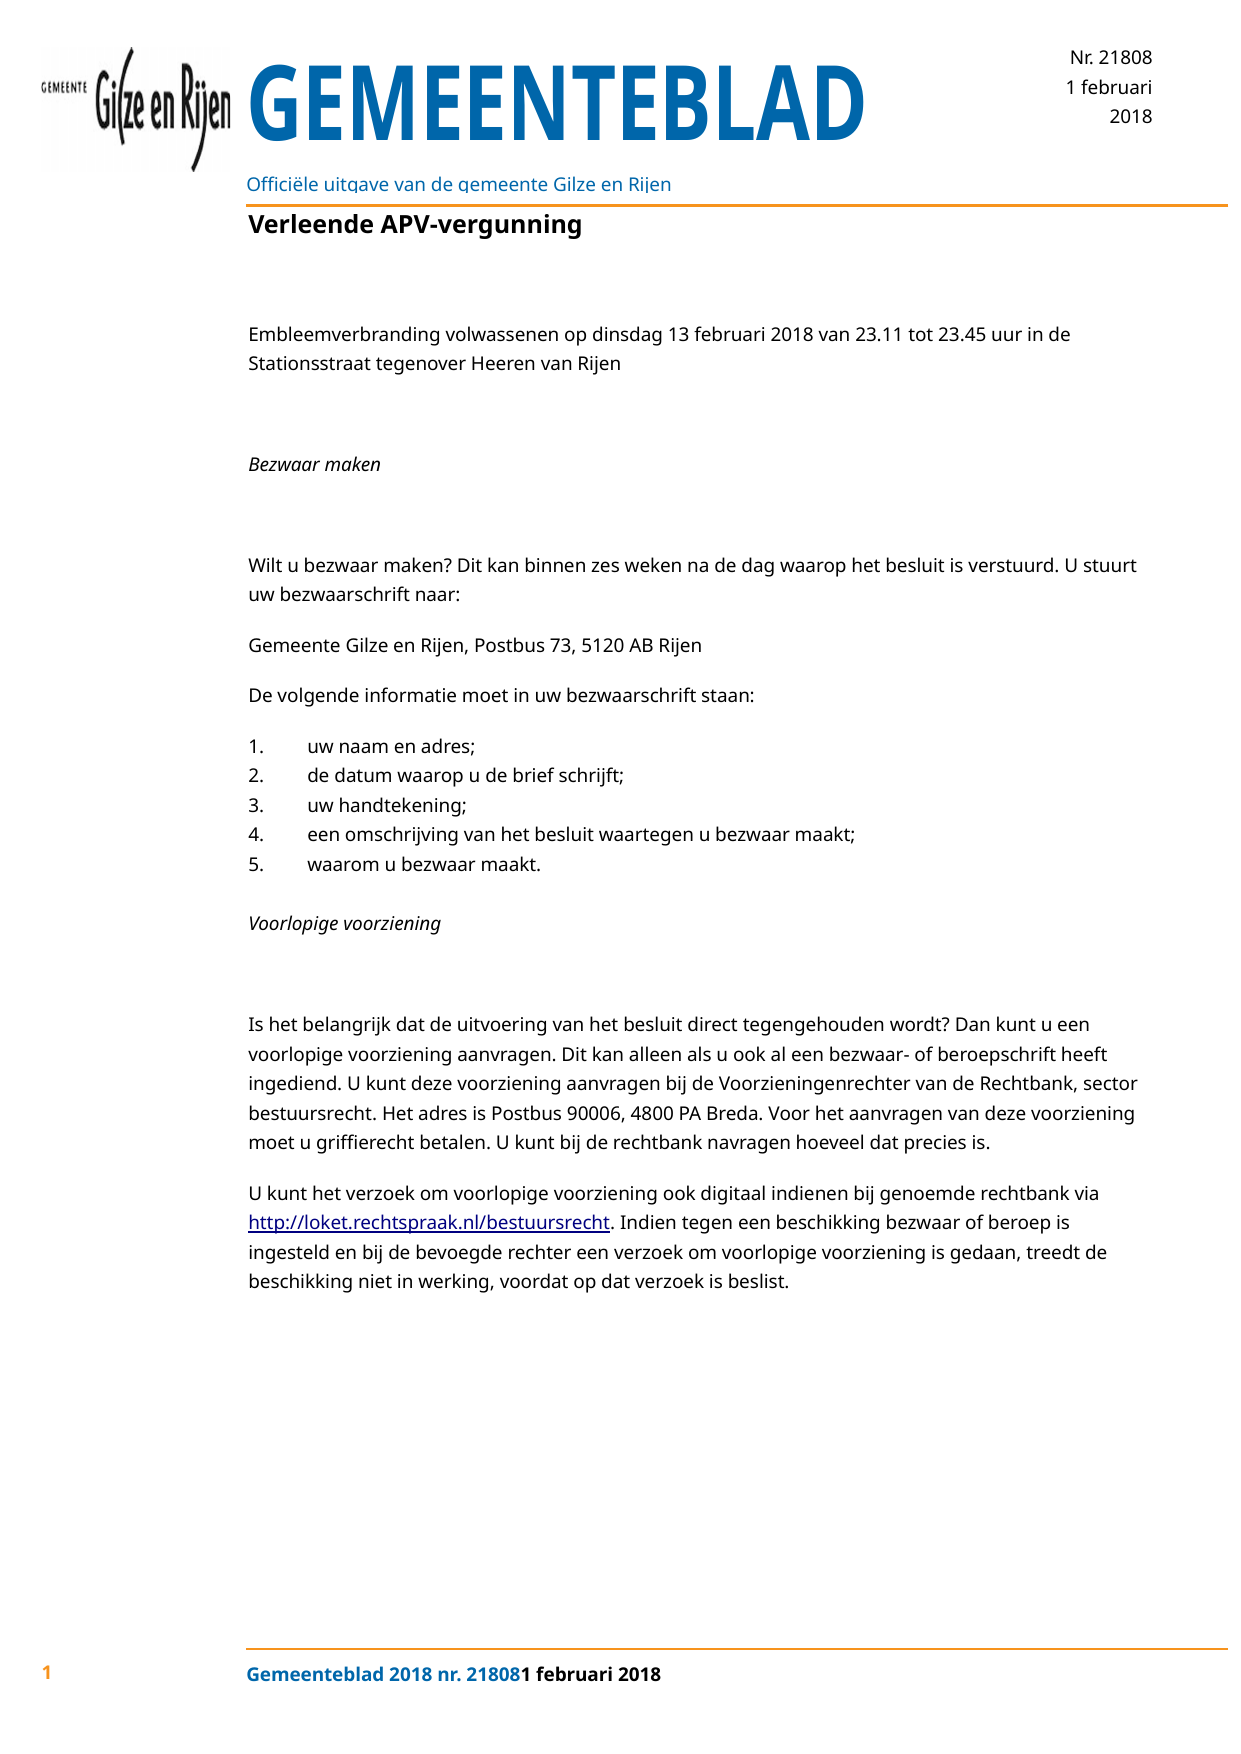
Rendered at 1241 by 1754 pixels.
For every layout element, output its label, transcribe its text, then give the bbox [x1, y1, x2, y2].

list uw naam en adres; [248, 733, 1152, 758]
list een omschrijving van het besluit waartegen u bezwaar maakt; [248, 822, 1152, 847]
text Wilt u bezwaar maken? Dit kan binnen zes weken na de dag waarop het besluit is verstuurd. U stuurt uw bezwaarschrift naar: [248, 552, 1152, 607]
picture [41, 47, 231, 172]
list waarom u bezwaar maakt. [248, 851, 1152, 877]
text Verleende APV-vergunning [248, 207, 1152, 241]
text Is het belangrijk dat de uitvoering van het besluit direct tegengehouden wordt? Dan kunt u een voorlopige voorziening aanvragen. Dit kan alleen als u ook al een bezwaar- of beroepschrift heeft ingediend. U kunt deze voorziening aanvragen bij de Voorzieningenrechter van de Rechtbank, sector bestuursrecht. Het adres is Postbus 90006, 4800 PA Breda. Voor het aanvragen van deze voorziening moet u griffierecht betalen. U kunt bij de rechtbank navragen hoeveel dat precies is. [248, 1011, 1152, 1155]
text Voorlopige voorziening [248, 910, 1152, 936]
text Embleemverbranding volwassenen op dinsdag 13 februari 2018 van 23.11 tot 23.45 uur in de Stationsstraat tegenover Heeren van Rijen [248, 321, 1152, 376]
list de datum waarop u de brief schrijft; [248, 762, 1152, 788]
list uw handtekening; [248, 792, 1152, 818]
text De volgende informatie moet in uw bezwaarschrift staan: [248, 682, 1152, 708]
text U kunt het verzoek om voorlopige voorziening ook digitaal indienen bij genoemde rechtbank via http://loket.rechtspraak.nl/bestuursrecht. Indien tegen een beschikking bezwaar of beroep is ingesteld en bij de bevoegde rechter een verzoek om voorlopige voorziening is gedaan, treedt de beschikking niet in werking, voordat op dat verzoek is beslist. [248, 1180, 1152, 1294]
text Bezwaar maken [248, 451, 1152, 477]
text Gemeente Gilze en Rijen, Postbus 73, 5120 AB Rijen [248, 632, 1152, 658]
